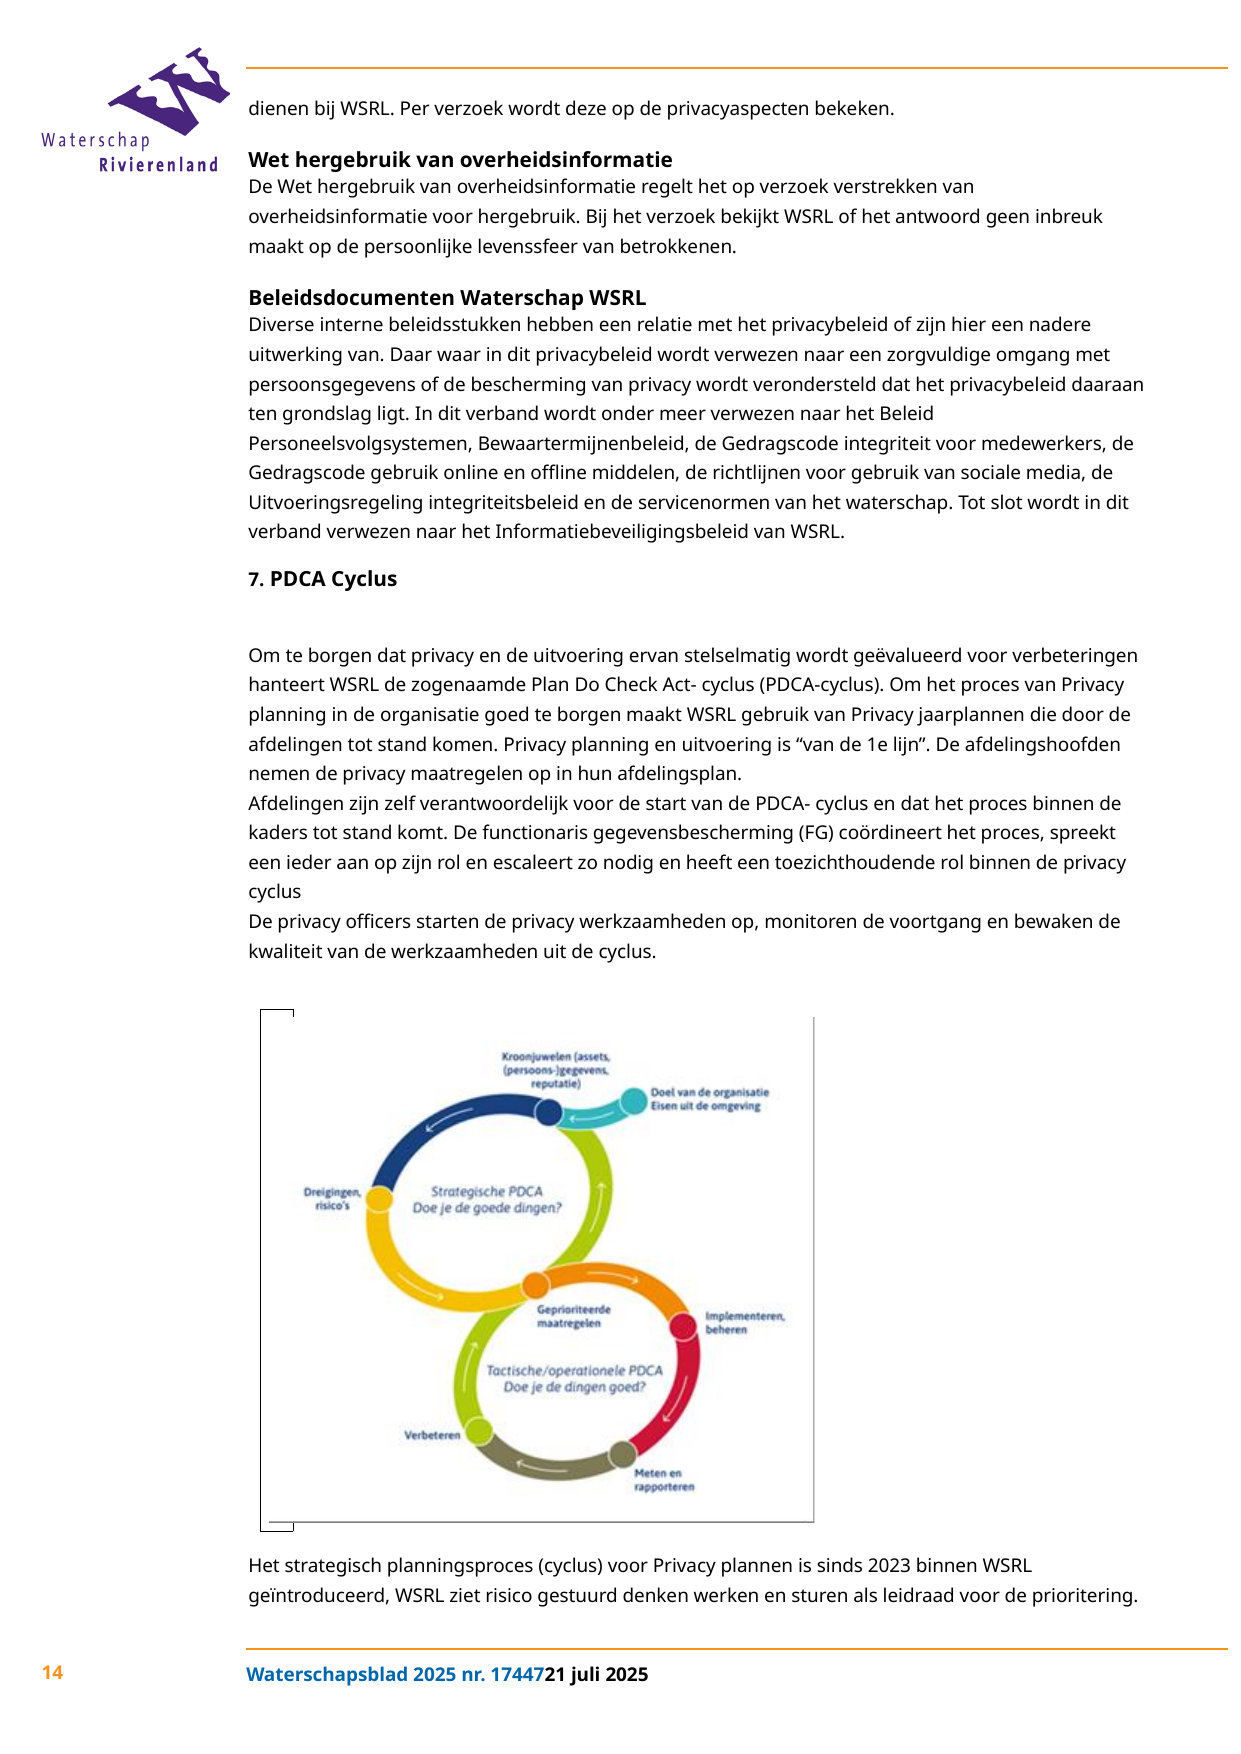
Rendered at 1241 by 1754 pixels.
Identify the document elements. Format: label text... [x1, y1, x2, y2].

text Beleidsdocumenten Waterschap WSRL [248, 283, 1152, 312]
text 7. PDCA Cyclus [248, 564, 1152, 593]
text De Wet hergebruik van overheidsinformatie regelt het op verzoek verstrekken van overheidsinformatie voor hergebruik. Bij het verzoek bekijkt WSRL of het antwoord geen inbreuk maakt op de persoonlijke levenssfeer van betrokkenen. [248, 174, 1152, 258]
text De privacy officers starten de privacy werkzaamheden op, monitoren de voortgang en bewaken de kwaliteit van de werkzaamheden uit de cyclus. [248, 908, 1152, 964]
picture [268, 1017, 815, 1523]
text Wet hergebruik van overheidsinformatie [248, 145, 1152, 174]
text Diverse interne beleidsstukken hebben een relatie met het privacybeleid of zijn hier een nadere uitwerking van. Daar waar in dit privacybeleid wordt verwezen naar een zorgvuldige omgang met persoonsgegevens of de bescherming van privacy wordt verondersteld dat het privacybeleid daaraan ten grondslag ligt. In dit verband wordt onder meer verwezen naar het Beleid Personeelsvolgsystemen, Bewaartermijnenbeleid, de Gedragscode integriteit voor medewerkers, de Gedragscode gebruik online en offline middelen, de richtlijnen voor gebruik van sociale media, de Uitvoeringsregeling integriteitsbeleid en de servicenormen van het waterschap. Tot slot wordt in dit verband verwezen naar het Informatiebeveiligingsbeleid van WSRL. [248, 312, 1152, 544]
picture [41, 47, 231, 172]
text dienen bij WSRL. Per verzoek wordt deze op de privacyaspecten bekeken. [248, 95, 1152, 121]
text Afdelingen zijn zelf verantwoordelijk voor de start van de PDCA- cyclus en dat het proces binnen de kaders tot stand komt. De functionaris gegevensbescherming (FG) coördineert het proces, spreekt een ieder aan op zijn rol en escaleert zo nodig en heeft een toezichthoudende rol binnen de privacy cyclus [248, 790, 1152, 904]
text Om te borgen dat privacy en de uitvoering ervan stelselmatig wordt geëvalueerd voor verbeteringen hanteert WSRL de zogenaamde Plan Do Check Act- cyclus (PDCA-cyclus). Om het proces van Privacy planning in de organisatie goed te borgen maakt WSRL gebruik van Privacy jaarplannen die door de afdelingen tot stand komen. Privacy planning en uitvoering is “van de 1e lijn”. De afdelingshoofden nemen de privacy maatregelen op in hun afdelingsplan. [248, 642, 1152, 786]
text Het strategisch planningsproces (cyclus) voor Privacy plannen is sinds 2023 binnen WSRL geïntroduceerd, WSRL ziet risico gestuurd denken werken en sturen als leidraad voor de prioritering. [248, 1553, 1152, 1608]
